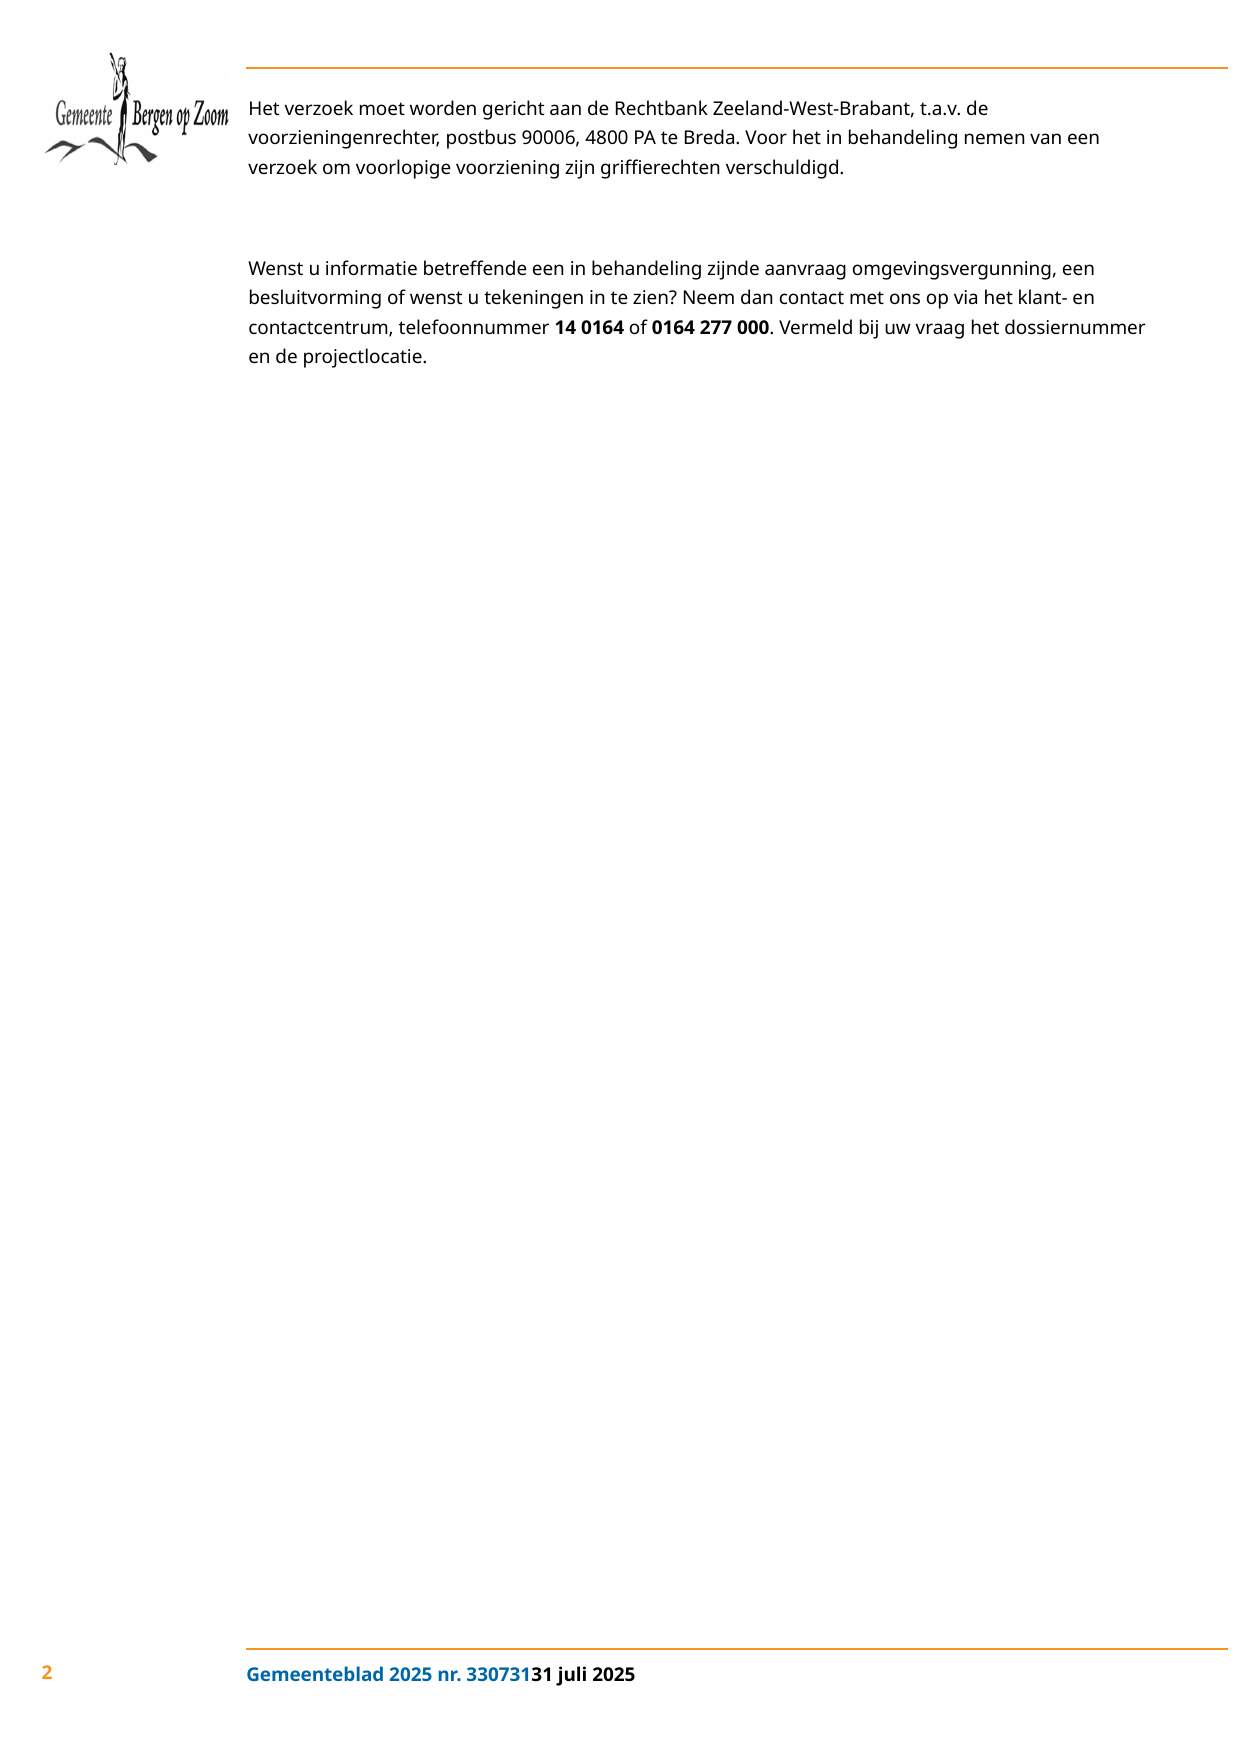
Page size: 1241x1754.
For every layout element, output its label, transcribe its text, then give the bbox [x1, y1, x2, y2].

picture [41, 47, 231, 172]
text Wenst u informatie betreffende een in behandeling zijnde aanvraag omgevingsvergunning, een besluitvorming of wenst u tekeningen in te zien? Neem dan contact met ons op via het klant- en contactcentrum, telefoonnummer 14 0164 of 0164 277 000. Vermeld bij uw vraag het dossiernummer en de projectlocatie. [248, 255, 1152, 369]
text Het verzoek moet worden gericht aan de Rechtbank Zeeland-West-Brabant, t.a.v. de voorzieningenrechter, postbus 90006, 4800 PA te Breda. Voor het in behandeling nemen van een verzoek om voorlopige voorziening zijn griffierechten verschuldigd. [248, 95, 1152, 180]
